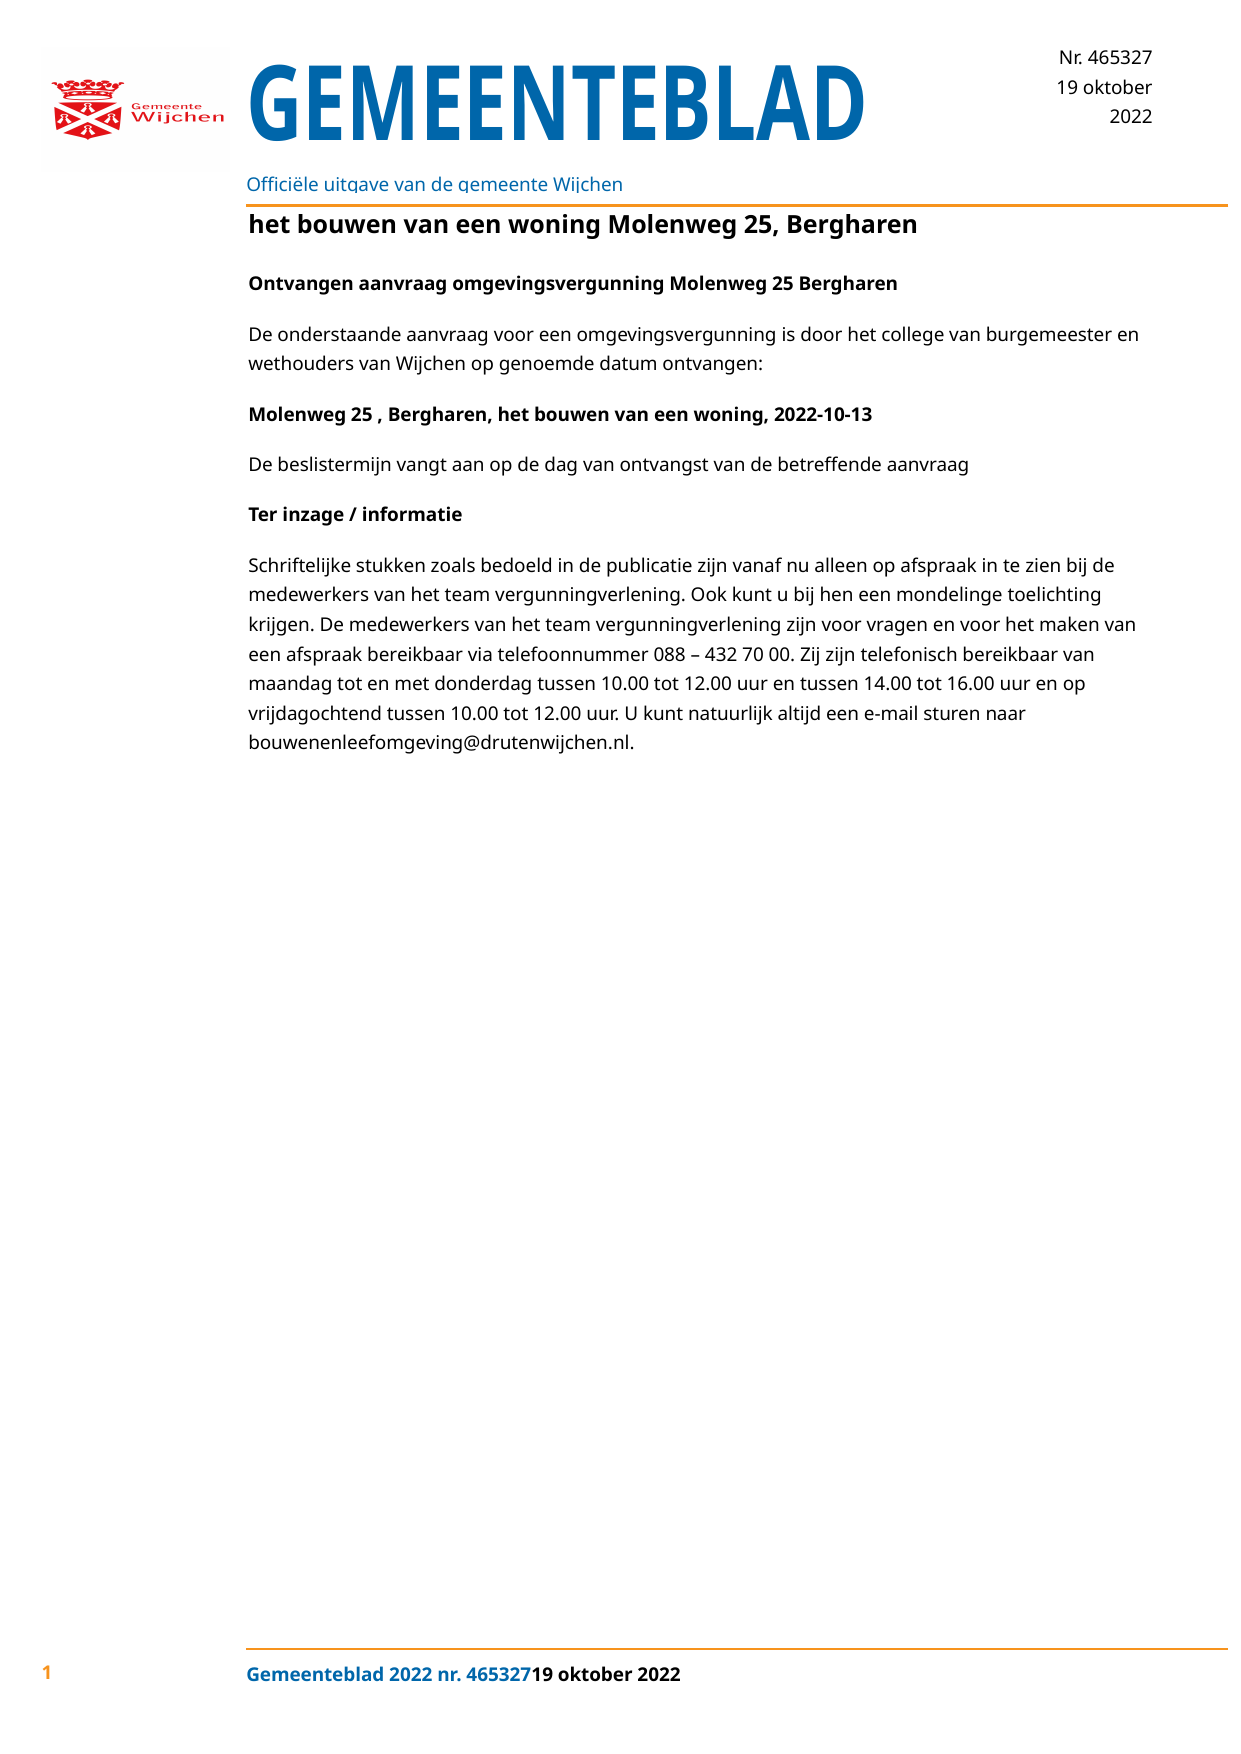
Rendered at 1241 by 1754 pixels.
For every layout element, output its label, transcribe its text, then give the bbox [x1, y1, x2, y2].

text Molenweg 25 , Bergharen, het bouwen van een woning, 2022-10-13 [248, 401, 1152, 426]
text Schriftelijke stukken zoals bedoeld in de publicatie zijn vanaf nu alleen op afspraak in te zien bij de medewerkers van het team vergunningverlening. Ook kunt u bij hen een mondelinge toelichting krijgen. De medewerkers van het team vergunningverlening zijn voor vragen en voor het maken van een afspraak bereikbaar via telefoonnummer 088 – 432 70 00. Zij zijn telefonisch bereikbaar van maandag tot en met donderdag tussen 10.00 tot 12.00 uur en tussen 14.00 tot 16.00 uur en op vrijdagochtend tussen 10.00 tot 12.00 uur. U kunt natuurlijk altijd een e-mail sturen naar bouwenenleefomgeving@drutenwijchen.nl. [248, 552, 1152, 755]
picture [41, 47, 231, 172]
text De onderstaande aanvraag voor een omgevingsvergunning is door het college van burgemeester en wethouders van Wijchen op genoemde datum ontvangen: [248, 321, 1152, 376]
text het bouwen van een woning Molenweg 25, Bergharen [248, 207, 1152, 241]
text Ontvangen aanvraag omgevingsvergunning Molenweg 25 Bergharen [248, 270, 1152, 296]
text Ter inzage / informatie [248, 502, 1152, 527]
text De beslistermijn vangt aan op de dag van ontvangst van de betreffende aanvraag [248, 451, 1152, 477]
